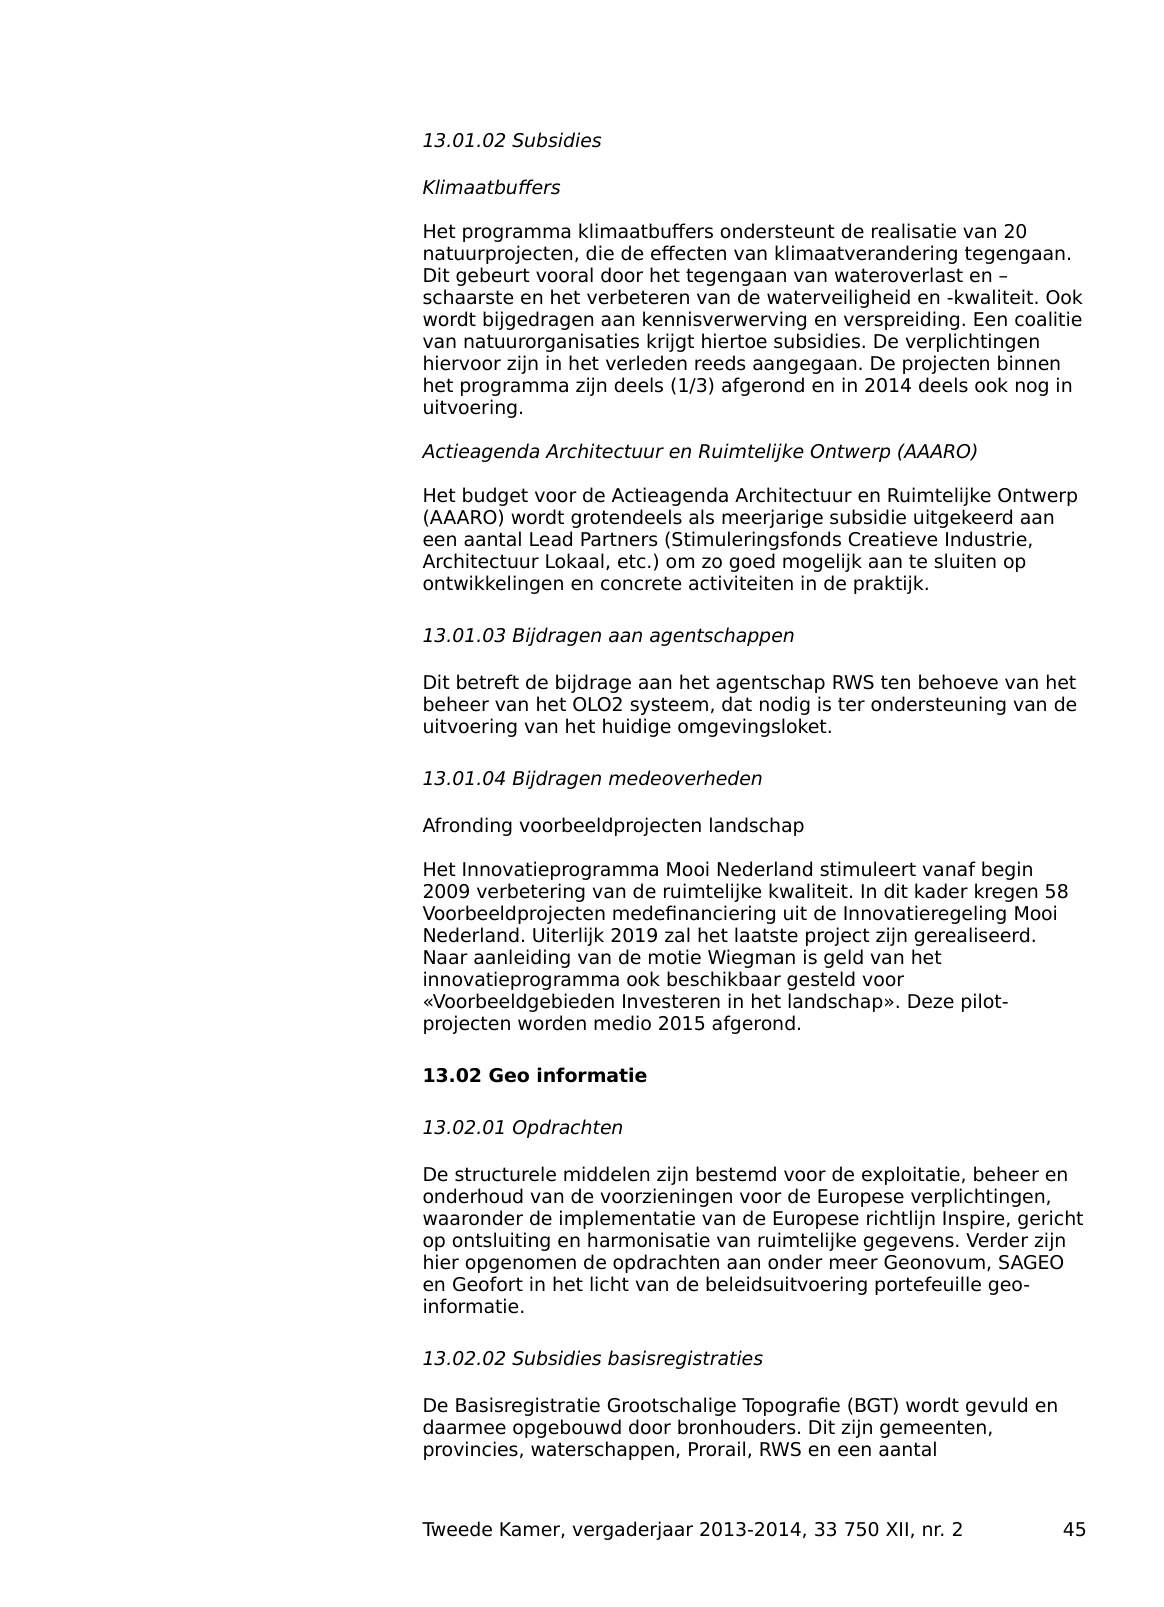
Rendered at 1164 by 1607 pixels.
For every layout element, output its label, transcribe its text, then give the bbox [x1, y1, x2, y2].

text De Basisregistratie Grootschalige Topografie (BGT) wordt gevuld en daarmee opgebouwd door bronhouders. Dit zijn gemeenten, provincies, waterschappen, Prorail, RWS en een aantal [422, 1395, 1087, 1461]
text Het Innovatieprogramma Mooi Nederland stimuleert vanaf begin 2009 verbetering van de ruimtelijke kwaliteit. In dit kader kregen 58 Voorbeeldprojecten medefinanciering uit de Innovatieregeling Mooi Nederland. Uiterlijk 2019 zal het laatste project zijn gerealiseerd. Naar aanleiding van de motie Wiegman is geld van het innovatieprogramma ook beschikbaar gesteld voor «Voorbeeldgebieden Investeren in het landschap». Deze pilot- projecten worden medio 2015 afgerond. [422, 859, 1087, 1035]
subtitle 13.02.02 Subsidies basisregistraties [422, 1348, 1087, 1370]
text Het programma klimaatbuffers ondersteunt de realisatie van 20 natuurprojecten, die de effecten van klimaatverandering tegengaan. Dit gebeurt vooral door het tegengaan van wateroverlast en – schaarste en het verbeteren van de waterveiligheid en -kwaliteit. Ook wordt bijgedragen aan kennisverwerving en verspreiding. Een coalitie van natuurorganisaties krijgt hiertoe subsidies. De verplichtingen hiervoor zijn in het verleden reeds aangegaan. De projecten binnen het programma zijn deels (1/3) afgerond en in 2014 deels ook nog in uitvoering. [422, 221, 1087, 419]
subtitle 13.01.02 Subsidies [422, 130, 1087, 152]
text De structurele middelen zijn bestemd voor de exploitatie, beheer en onderhoud van de voorzieningen voor de Europese verplichtingen, waaronder de implementatie van de Europese richtlijn Inspire, gericht op ontsluiting en harmonisatie van ruimtelijke gegevens. Verder zijn hier opgenomen de opdrachten aan onder meer Geonovum, SAGEO en Geofort in het licht van de beleidsuitvoering portefeuille geo-informatie. [422, 1164, 1087, 1318]
subtitle 13.01.04 Bijdragen medeoverheden [422, 768, 1087, 790]
subtitle 13.02 Geo informatie [422, 1065, 1087, 1087]
text Afronding voorbeeldprojecten landschap [422, 815, 1087, 837]
text Dit betreft de bijdrage aan het agentschap RWS ten behoeve van het beheer van het OLO2 systeem, dat nodig is ter ondersteuning van de uitvoering van het huidige omgevingsloket. [422, 672, 1087, 738]
text Het budget voor de Actieagenda Architectuur en Ruimtelijke Ontwerp (AAARO) wordt grotendeels als meerjarige subsidie uitgekeerd aan een aantal Lead Partners (Stimuleringsfonds Creatieve Industrie, Architectuur Lokaal, etc.) om zo goed mogelijk aan te sluiten op ontwikkelingen en concrete activiteiten in de praktijk. [422, 485, 1087, 595]
subtitle Actieagenda Architectuur en Ruimtelijke Ontwerp (AAARO) [422, 441, 1087, 463]
subtitle 13.01.03 Bijdragen aan agentschappen [422, 625, 1087, 647]
subtitle 13.02.01 Opdrachten [422, 1117, 1087, 1139]
subtitle Klimaatbuffers [422, 177, 1087, 199]
